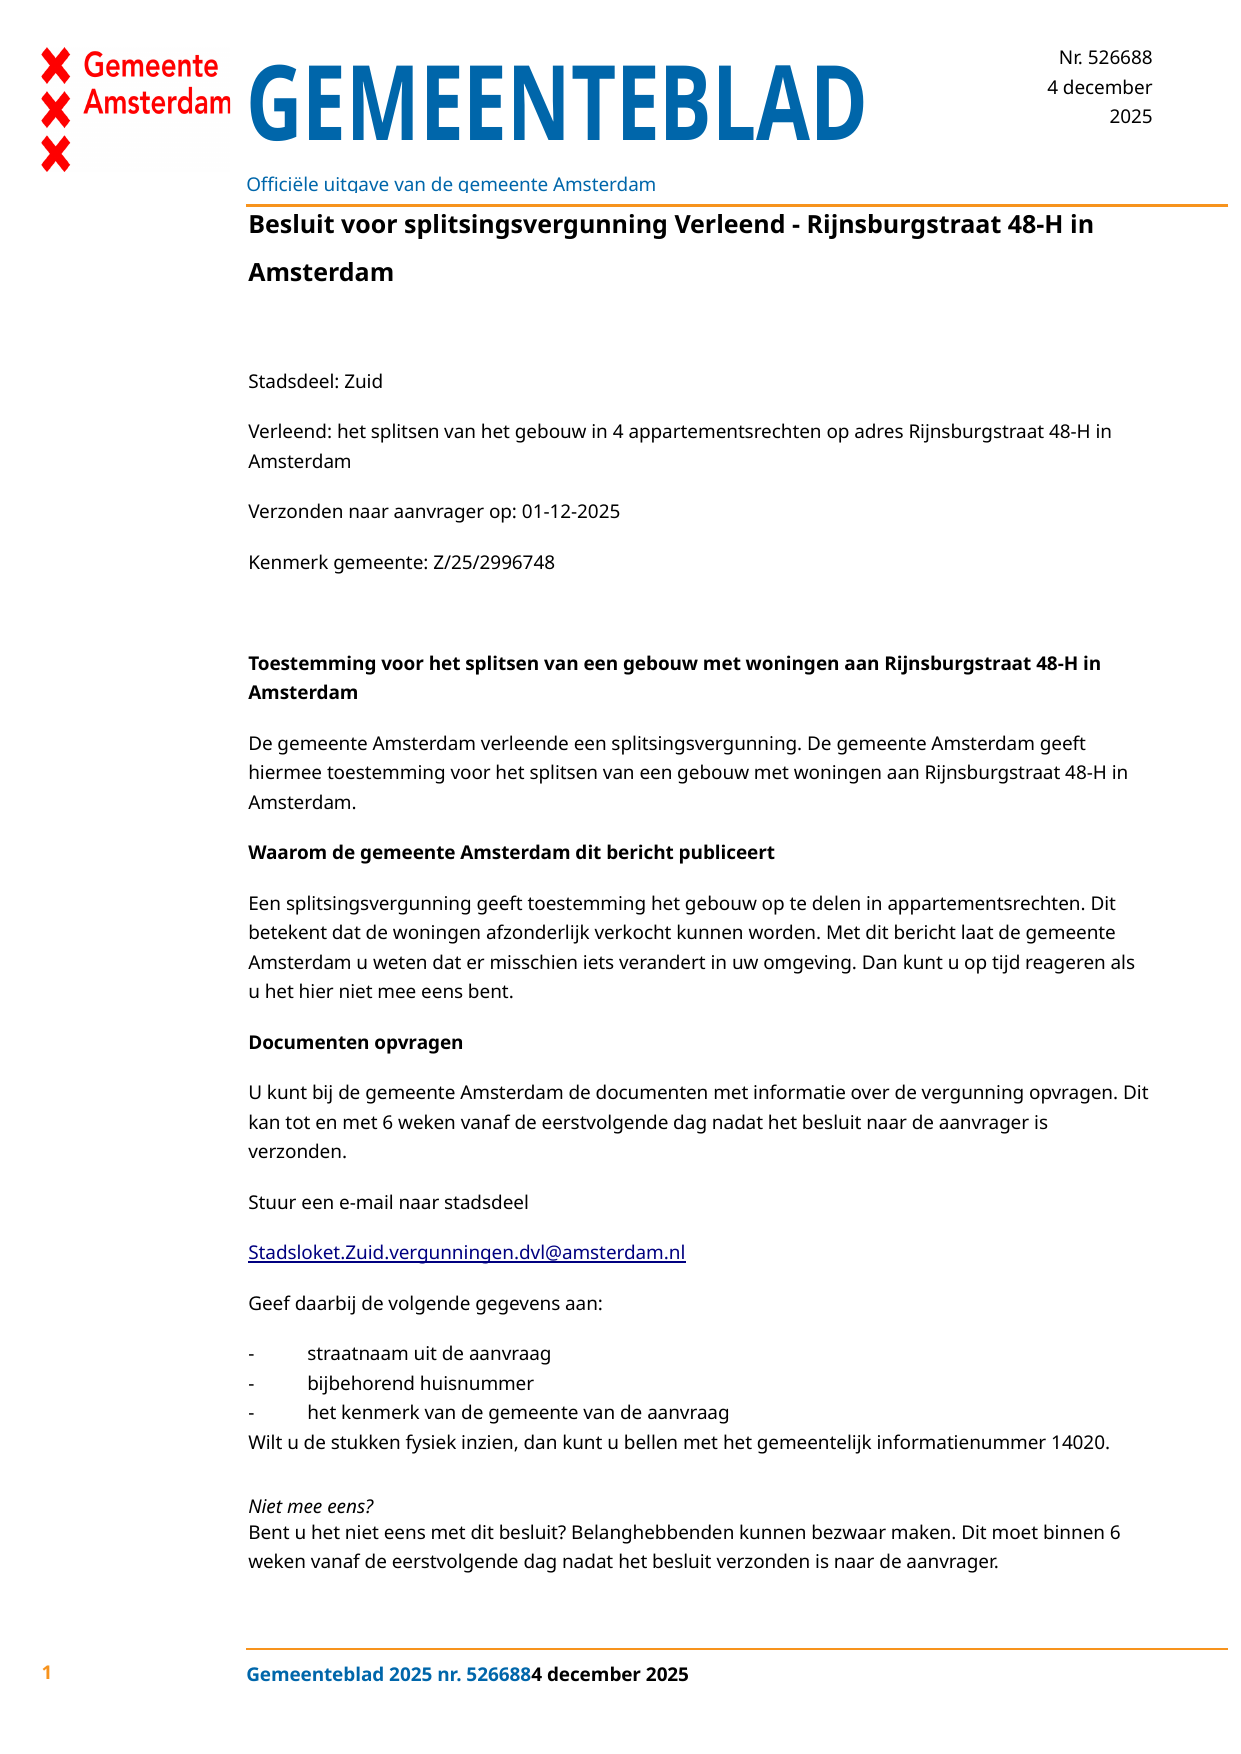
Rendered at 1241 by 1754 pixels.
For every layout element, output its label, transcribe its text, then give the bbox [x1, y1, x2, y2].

list bijbehorend huisnummer [248, 1370, 1152, 1396]
text Besluit voor splitsingsvergunning Verleend - Rijnsburgstraat 48-H in Amsterdam [248, 207, 1152, 288]
list straatnaam uit de aanvraag [248, 1340, 1152, 1366]
text Stuur een e-mail naar stadsdeel [248, 1189, 1152, 1215]
text Een splitsingsvergunning geeft toestemming het gebouw op te delen in appartementsrechten. Dit betekent dat de woningen afzonderlijk verkocht kunnen worden. Met dit bericht laat de gemeente Amsterdam u weten dat er misschien iets verandert in uw omgeving. Dan kunt u op tijd reageren als u het hier niet mee eens bent. [248, 890, 1152, 1004]
text Verleend: het splitsen van het gebouw in 4 appartementsrechten op adres Rijnsburgstraat 48-H in Amsterdam [248, 419, 1152, 474]
text Waarom de gemeente Amsterdam dit bericht publiceert [248, 839, 1152, 865]
text Documenten opvragen [248, 1029, 1152, 1055]
text Bent u het niet eens met dit besluit? Belanghebbenden kunnen bezwaar maken. Dit moet binnen 6 weken vanaf de eerstvolgende dag nadat het besluit verzonden is naar de aanvrager. [248, 1519, 1152, 1574]
text Toestemming voor het splitsen van een gebouw met woningen aan Rijnsburgstraat 48-H in Amsterdam [248, 650, 1152, 705]
text Niet mee eens? [248, 1493, 1152, 1519]
text Kenmerk gemeente: Z/25/2996748 [248, 549, 1152, 575]
text U kunt bij de gemeente Amsterdam de documenten met informatie over de vergunning opvragen. Dit kan tot en met 6 weken vanaf de eerstvolgende dag nadat het besluit naar de aanvrager is verzonden. [248, 1079, 1152, 1164]
text Stadsloket.Zuid.vergunningen.dvl@amsterdam.nl [248, 1239, 1152, 1265]
text Wilt u de stukken fysiek inzien, dan kunt u bellen met het gemeentelijk informatienummer 14020. [248, 1429, 1152, 1455]
text Geef daarbij de volgende gegevens aan: [248, 1290, 1152, 1316]
list het kenmerk van de gemeente van de aanvraag [248, 1399, 1152, 1425]
picture [41, 47, 231, 172]
text De gemeente Amsterdam verleende een splitsingsvergunning. De gemeente Amsterdam geeft hiermee toestemming voor het splitsen van een gebouw met woningen aan Rijnsburgstraat 48-H in Amsterdam. [248, 730, 1152, 815]
text Verzonden naar aanvrager op: 01-12-2025 [248, 499, 1152, 524]
text Stadsdeel: Zuid [248, 368, 1152, 394]
